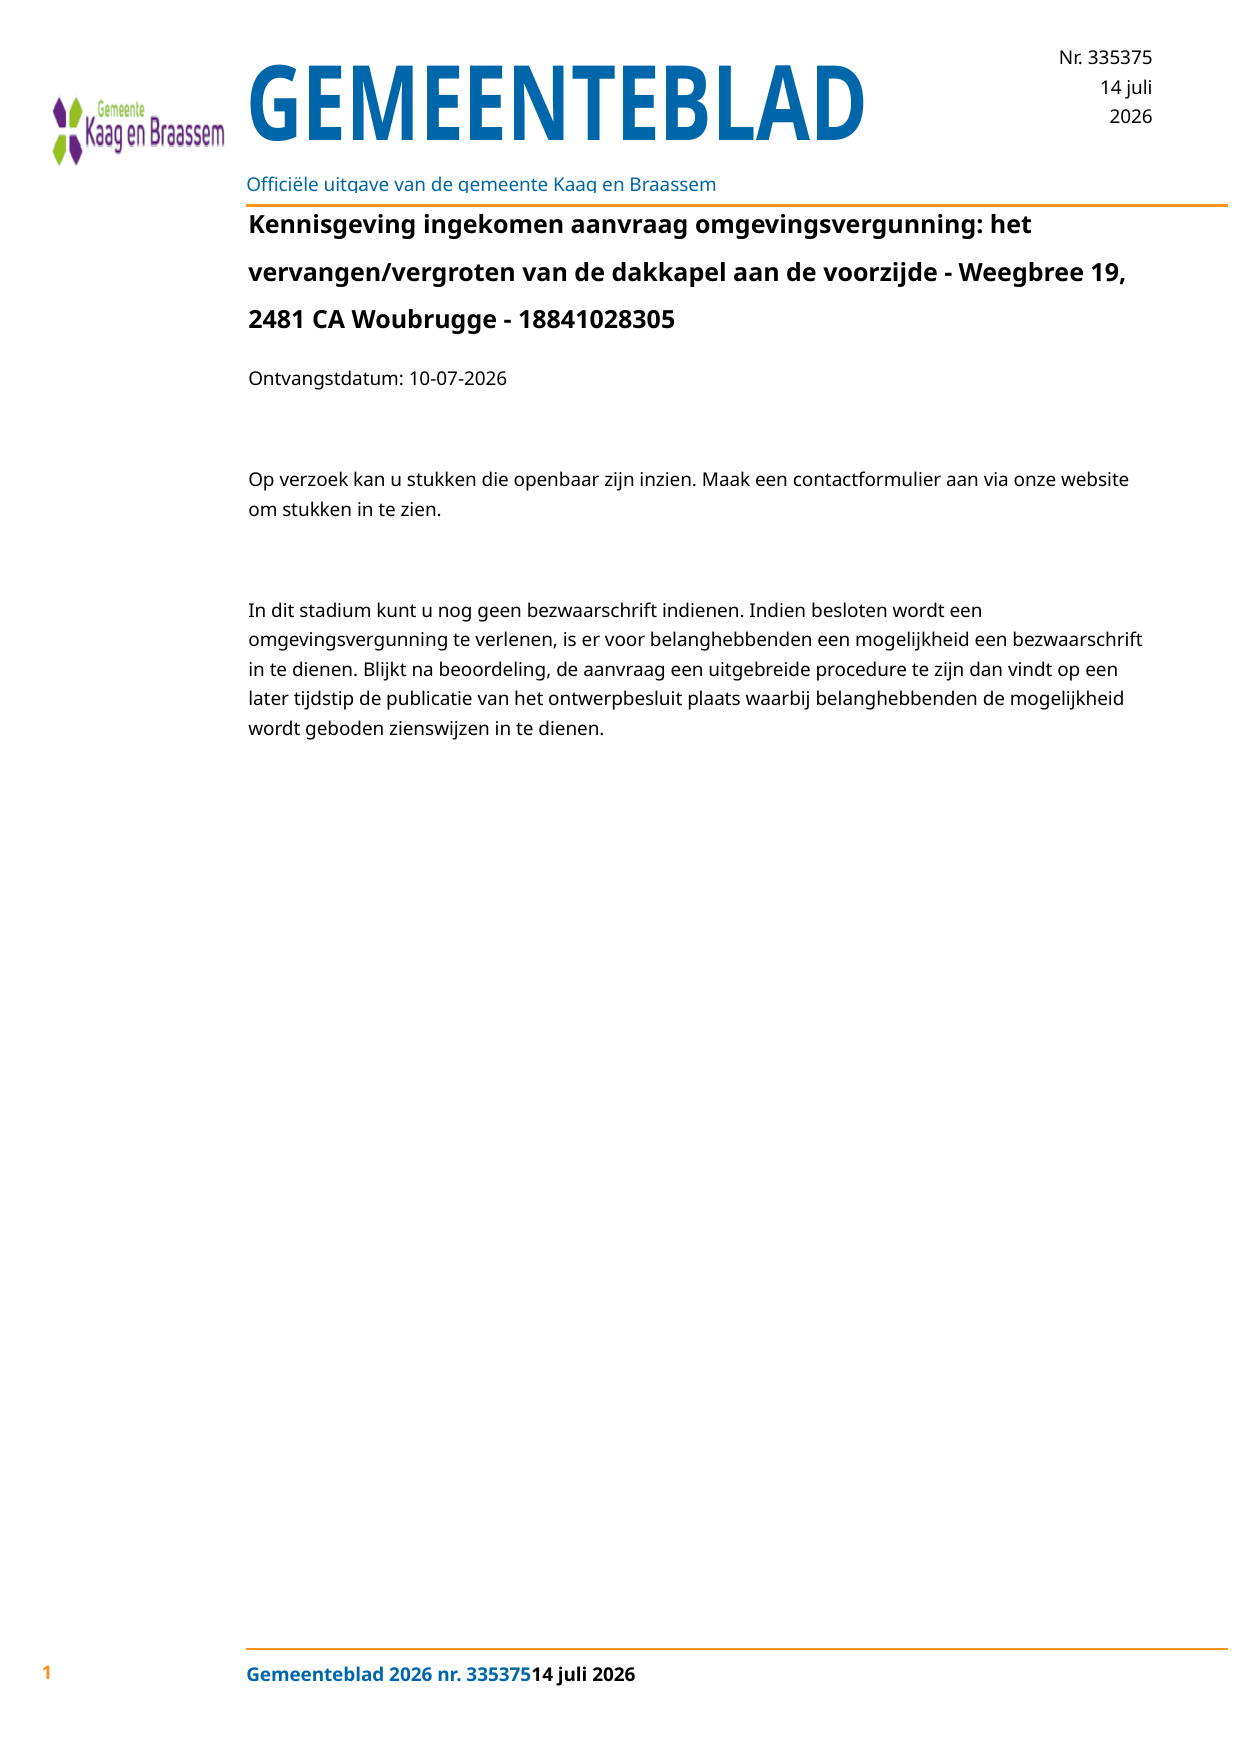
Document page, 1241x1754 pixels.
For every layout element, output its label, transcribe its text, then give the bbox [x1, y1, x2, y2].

text Op verzoek kan u stukken die openbaar zijn inzien. Maak een contactformulier aan via onze website om stukken in te zien. [248, 466, 1152, 522]
picture [41, 47, 231, 172]
text In dit stadium kunt u nog geen bezwaarschrift indienen. Indien besloten wordt een omgevingsvergunning te verlenen, is er voor belanghebbenden een mogelijkheid een bezwaarschrift in te dienen. Blijkt na beoordeling, de aanvraag een uitgebreide procedure te zijn dan vindt op een later tijdstip de publicatie van het ontwerpbesluit plaats waarbij belanghebbenden de mogelijkheid wordt geboden zienswijzen in te dienen. [248, 597, 1152, 741]
text Ontvangstdatum: 10-07-2026 [248, 366, 1152, 391]
text Kennisgeving ingekomen aanvraag omgevingsvergunning: het vervangen/vergroten van de dakkapel aan de voorzijde - Weegbree 19, 2481 CA Woubrugge - 18841028305 [248, 207, 1152, 336]
